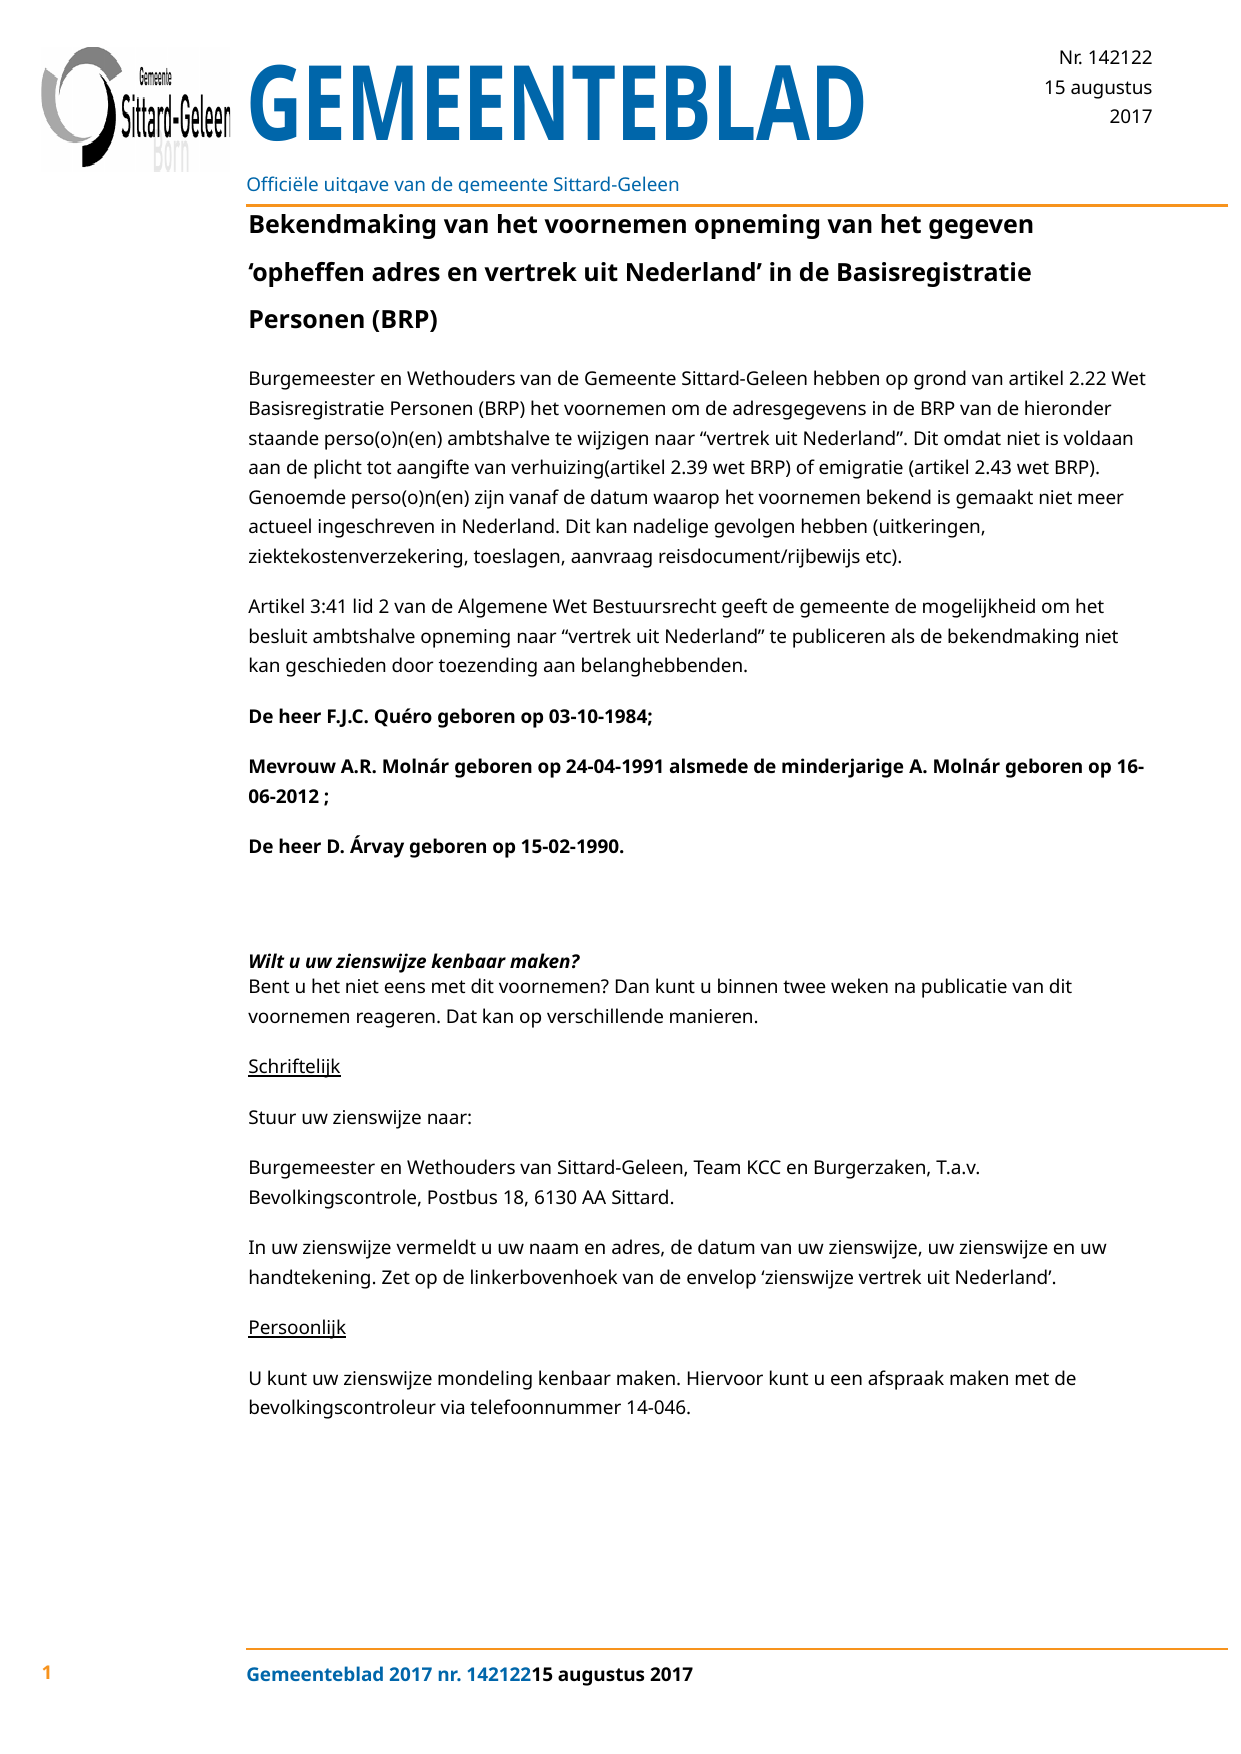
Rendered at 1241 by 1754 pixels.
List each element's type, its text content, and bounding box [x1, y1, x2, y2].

text Bekendmaking van het voornemen opneming van het gegeven ‘opheffen adres en vertrek uit Nederland’ in de Basisregistratie Personen (BRP) [248, 207, 1152, 336]
text De heer F.J.C. Quéro geboren op 03-10-1984; [248, 703, 1152, 729]
picture [41, 47, 231, 172]
text Burgemeester en Wethouders van de Gemeente Sittard-Geleen hebben op grond van artikel 2.22 Wet Basisregistratie Personen (BRP) het voornemen om de adresgegevens in de BRP van de hieronder staande perso(o)n(en) ambtshalve te wijzigen naar “vertrek uit Nederland”. Dit omdat niet is voldaan aan de plicht tot aangifte van verhuizing(artikel 2.39 wet BRP) of emigratie (artikel 2.43 wet BRP). Genoemde perso(o)n(en) zijn vanaf de datum waarop het voornemen bekend is gemaakt niet meer actueel ingeschreven in Nederland. Dit kan nadelige gevolgen hebben (uitkeringen, ziektekostenverzekering, toeslagen, aanvraag reisdocument/rijbewijs etc). [248, 366, 1152, 569]
text Burgemeester en Wethouders van Sittard-Geleen, Team KCC en Burgerzaken, T.a.v. Bevolkingscontrole, Postbus 18, 6130 AA Sittard. [248, 1154, 1152, 1210]
text In uw zienswijze vermeldt u uw naam en adres, de datum van uw zienswijze, uw zienswijze en uw handtekening. Zet op de linkerbovenhoek van de envelop ‘zienswijze vertrek uit Nederland’. [248, 1234, 1152, 1290]
text Schriftelijk [248, 1053, 1152, 1079]
text Artikel 3:41 lid 2 van de Algemene Wet Bestuursrecht geeft de gemeente de mogelijkheid om het besluit ambtshalve opneming naar “vertrek uit Nederland” te publiceren als de bekendmaking niet kan geschieden door toezending aan belanghebbenden. [248, 593, 1152, 678]
text Persoonlijk [248, 1314, 1152, 1340]
text Bent u het niet eens met dit voornemen? Dan kunt u binnen twee weken na publicatie van dit voornemen reageren. Dat kan op verschillende manieren. [248, 973, 1152, 1029]
text De heer D. Árvay geboren op 15-02-1990. [248, 833, 1152, 859]
text U kunt uw zienswijze mondeling kenbaar maken. Hiervoor kunt u een afspraak maken met de bevolkingscontroleur via telefoonnummer 14-046. [248, 1365, 1152, 1420]
text Wilt u uw zienswijze kenbaar maken? [248, 948, 1152, 973]
text Stuur uw zienswijze naar: [248, 1104, 1152, 1130]
text Mevrouw A.R. Molnár geboren op 24-04-1991 alsmede de minderjarige A. Molnár geboren op 16-06-2012 ; [248, 753, 1152, 809]
